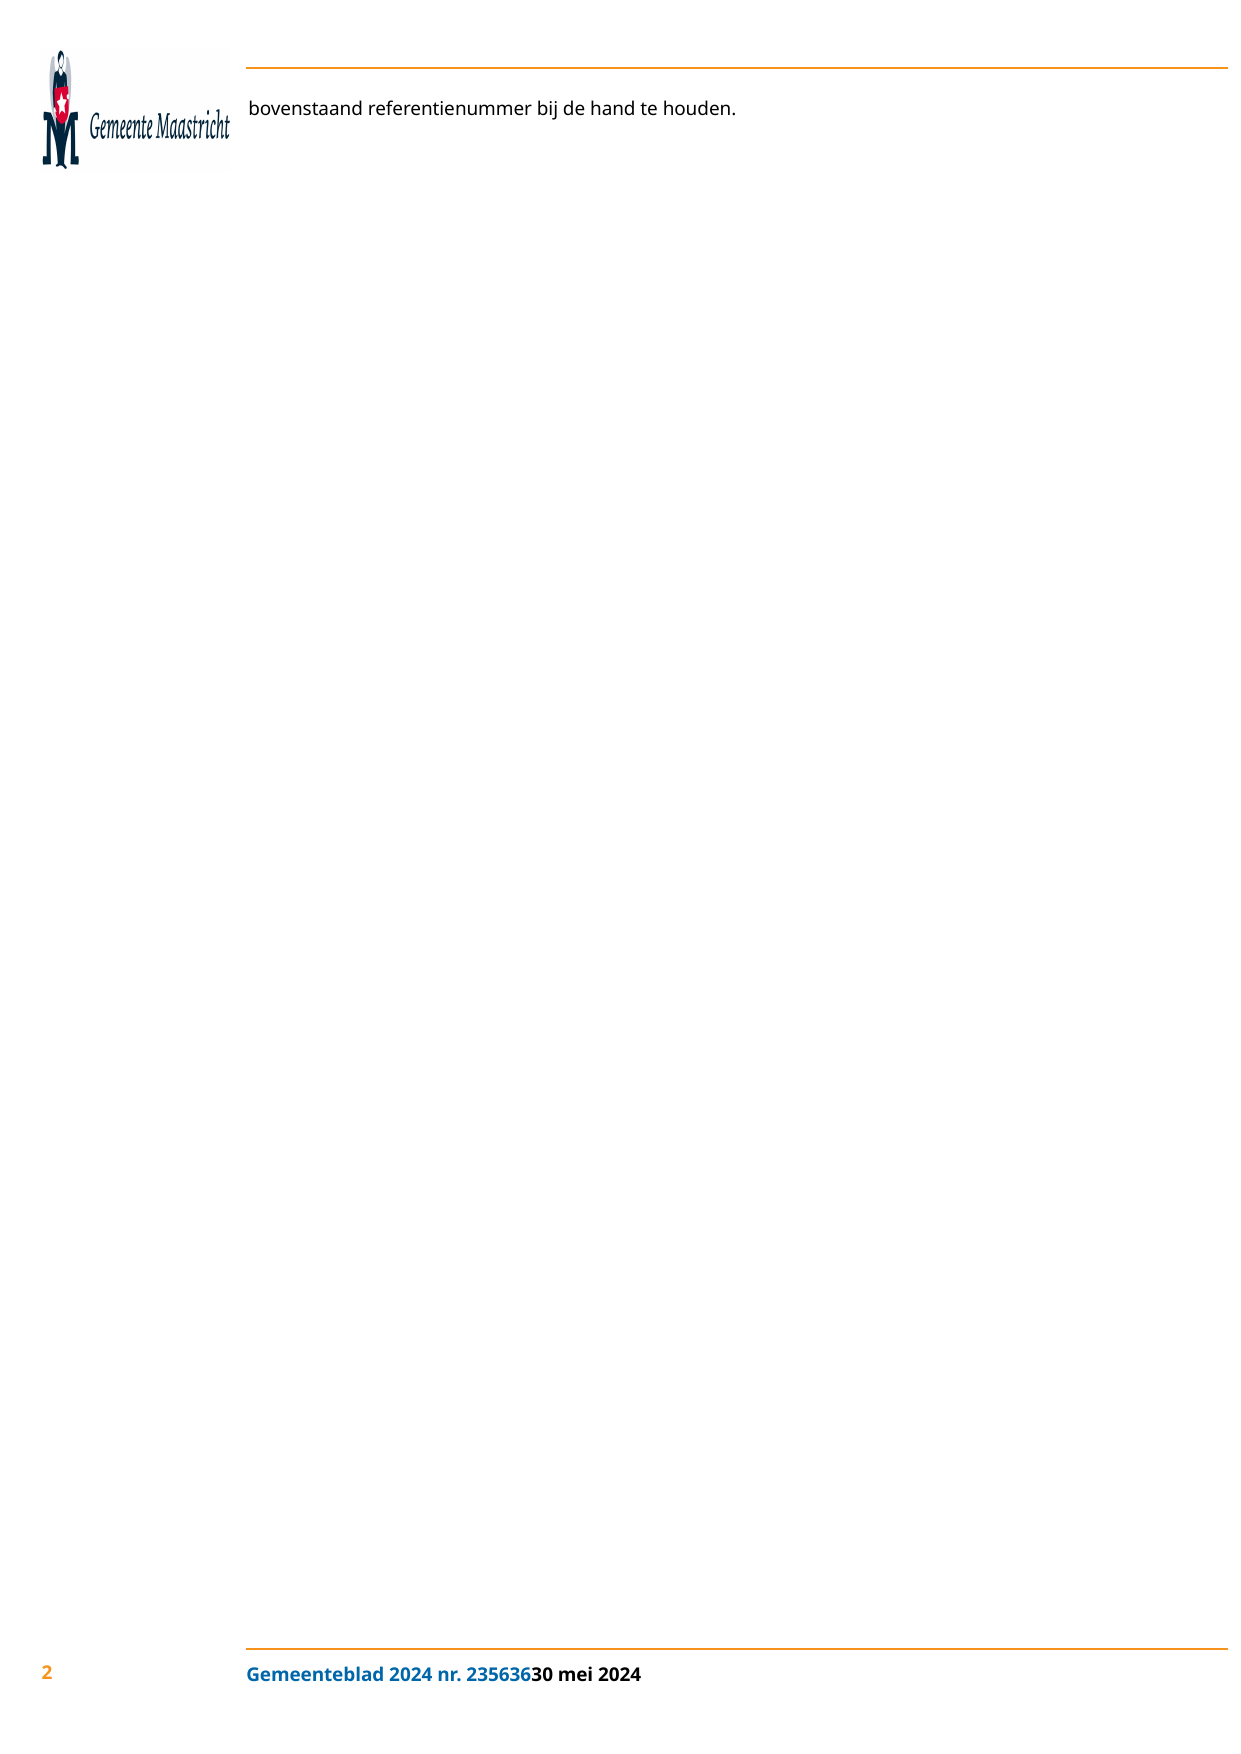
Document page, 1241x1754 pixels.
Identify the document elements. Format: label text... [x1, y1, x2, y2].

text bovenstaand referentienummer bij de hand te houden. [248, 95, 1152, 121]
picture [41, 47, 231, 172]
